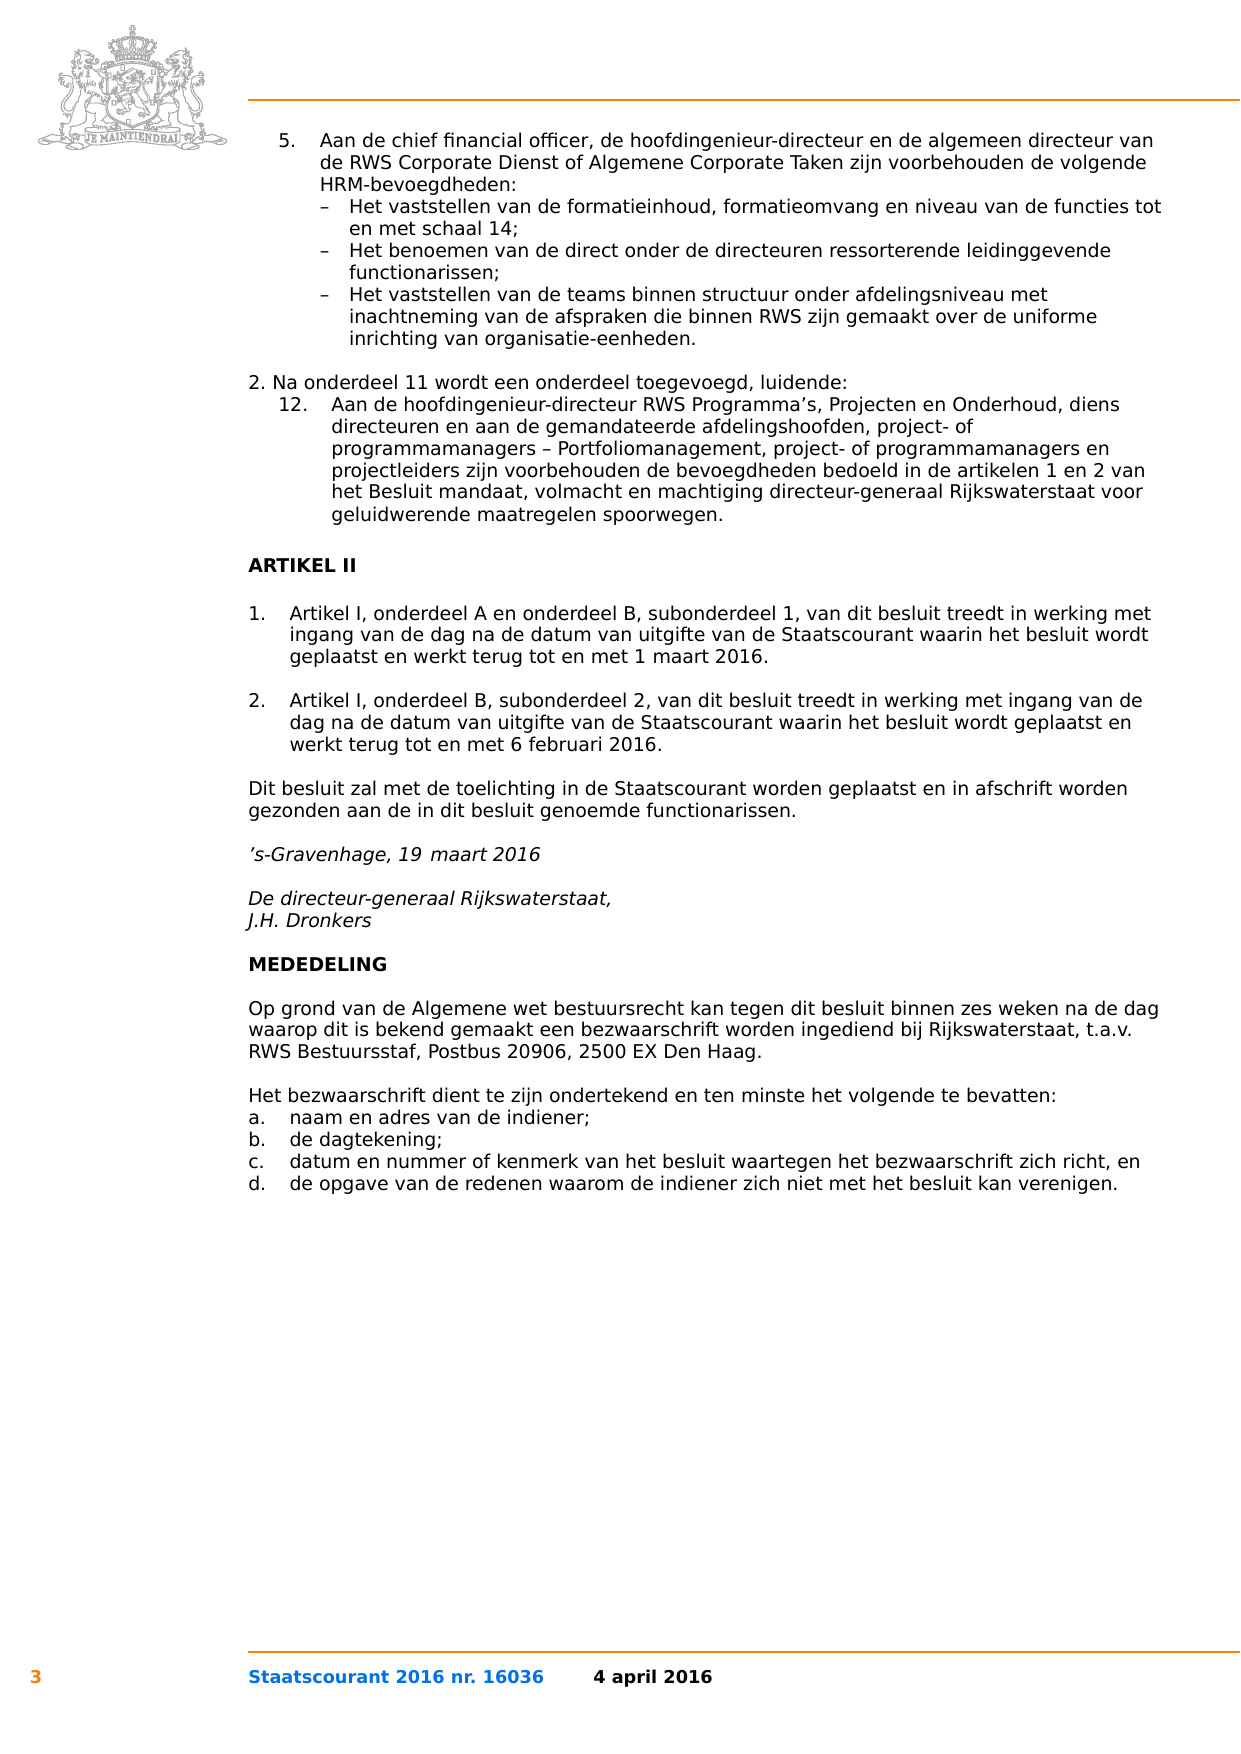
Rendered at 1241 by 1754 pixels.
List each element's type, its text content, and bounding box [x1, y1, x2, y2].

picture [38, 25, 227, 150]
text c. datum en nummer of kenmerk van het besluit waartegen het bezwaarschrift zich richt, en [248, 1151, 1163, 1173]
text a. naam en adres van de indiener; [248, 1107, 1163, 1129]
text De directeur-generaal Rijkswaterstaat, J.H. Dronkers [248, 888, 1163, 932]
subtitle ARTIKEL II [248, 555, 1163, 577]
text Op grond van de Algemene wet bestuursrecht kan tegen dit besluit binnen zes weken na de dag waarop dit is bekend gemaakt een bezwaarschrift worden ingediend bij Rijkswaterstaat, t.a.v. RWS Bestuursstaf, Postbus 20906, 2500 EX Den Haag. [248, 997, 1163, 1063]
text 12. Aan de hoofdingenieur-directeur RWS Programma’s, Projecten en Onderhoud, diens directeuren en aan de gemandateerde afdelingshoofden, project- of programmamanagers – Portfoliomanagement, project- of programmamanagers en projectleiders zijn voorbehouden de bevoegdheden bedoeld in de artikelen 1 en 2 van het Besluit mandaat, volmacht en machtiging directeur-generaal Rijkswaterstaat voor geluidwerende maatregelen spoorwegen. [278, 393, 1163, 525]
text MEDEDELING [248, 953, 1163, 976]
text ’s-Gravenhage, 19 maart 2016 [248, 844, 1163, 866]
text Dit besluit zal met de toelichting in de Staatscourant worden geplaatst en in afschrift worden gezonden aan de in dit besluit genoemde functionarissen. [248, 778, 1163, 822]
text – Het benoemen van de direct onder de directeuren ressorterende leidinggevende functionarissen; [319, 240, 1163, 284]
text 5. Aan de chief financial officer, de hoofdingenieur-directeur en de algemeen directeur van de RWS Corporate Dienst of Algemene Corporate Taken zijn voorbehouden de volgende HRM-bevoegdheden: [278, 130, 1163, 196]
text – Het vaststellen van de teams binnen structuur onder afdelingsniveau met inachtneming van de afspraken die binnen RWS zijn gemaakt over de uniforme inrichting van organisatie-eenheden. [319, 284, 1163, 350]
text 1. Artikel I, onderdeel A en onderdeel B, subonderdeel 1, van dit besluit treedt in werking met ingang van de dag na de datum van uitgifte van de Staatscourant waarin het besluit wordt geplaatst en werkt terug tot en met 1 maart 2016. [248, 602, 1163, 668]
text Het bezwaarschrift dient te zijn ondertekend en ten minste het volgende te bevatten: [248, 1085, 1163, 1107]
text b. de dagtekening; [248, 1129, 1163, 1151]
text 2. Na onderdeel 11 wordt een onderdeel toegevoegd, luidende: [248, 372, 1163, 393]
text d. de opgave van de redenen waarom de indiener zich niet met het besluit kan verenigen. [248, 1173, 1163, 1195]
text – Het vaststellen van de formatieinhoud, formatieomvang en niveau van de functies tot en met schaal 14; [319, 196, 1163, 240]
text 2. Artikel I, onderdeel B, subonderdeel 2, van dit besluit treedt in werking met ingang van de dag na de datum van uitgifte van de Staatscourant waarin het besluit wordt geplaatst en werkt terug tot en met 6 februari 2016. [248, 690, 1163, 756]
